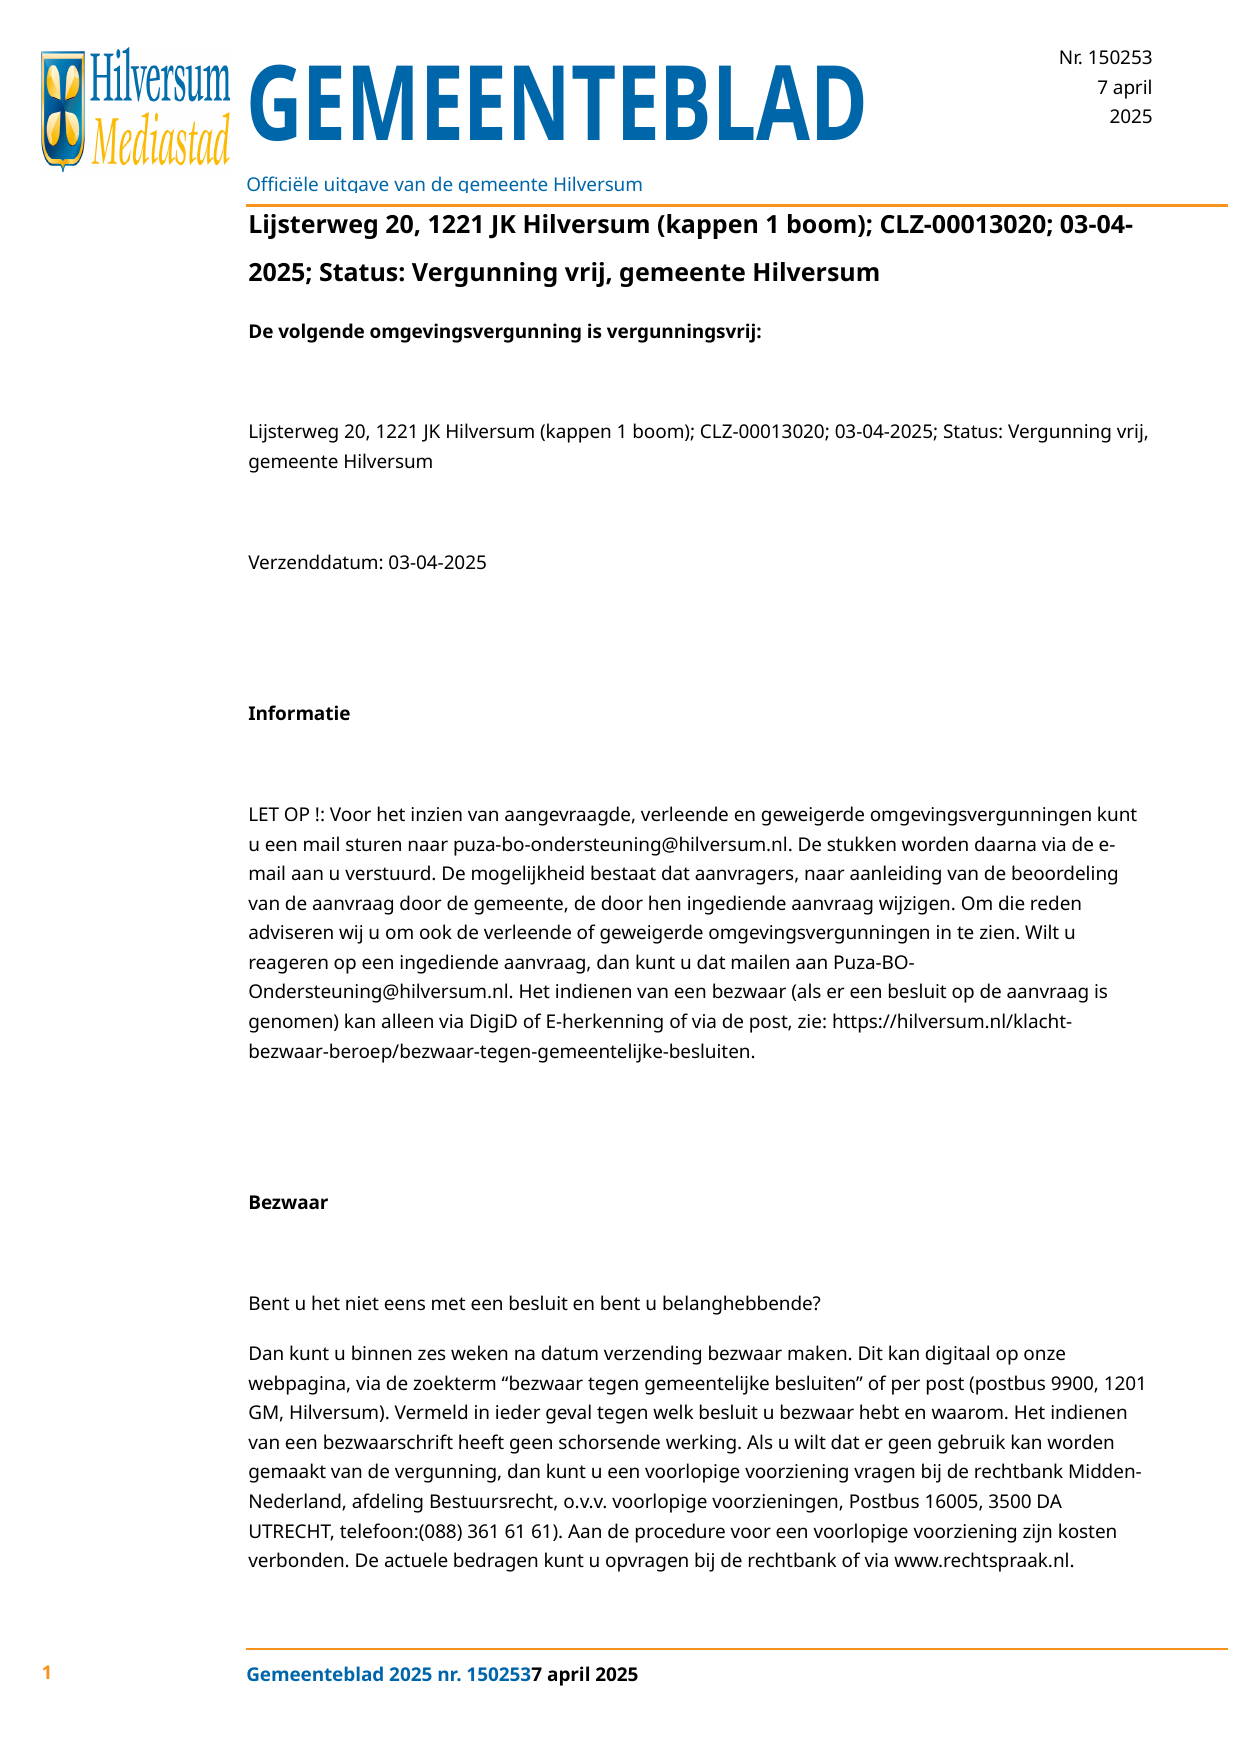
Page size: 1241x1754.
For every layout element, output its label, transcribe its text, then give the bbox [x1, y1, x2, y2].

text Informatie [248, 700, 1152, 726]
text Bent u het niet eens met een besluit en bent u belanghebbende? [248, 1290, 1152, 1316]
text Lijsterweg 20, 1221 JK Hilversum (kappen 1 boom); CLZ-00013020; 03-04-2025; Status: Vergunning vrij, gemeente Hilversum [248, 419, 1152, 474]
text De volgende omgevingsvergunning is vergunningsvrij: [248, 318, 1152, 344]
text Bezwaar [248, 1189, 1152, 1215]
text Verzenddatum: 03-04-2025 [248, 549, 1152, 575]
picture [41, 47, 231, 172]
text Lijsterweg 20, 1221 JK Hilversum (kappen 1 boom); CLZ-00013020; 03-04-2025; Status: Vergunning vrij, gemeente Hilversum [248, 207, 1152, 288]
text LET OP !: Voor het inzien van aangevraagde, verleende en geweigerde omgevingsvergunningen kunt u een mail sturen naar puza-bo-ondersteuning@hilversum.nl. De stukken worden daarna via de e-mail aan u verstuurd. De mogelijkheid bestaat dat aanvragers, naar aanleiding van de beoordeling van de aanvraag door de gemeente, de door hen ingediende aanvraag wijzigen. Om die reden adviseren wij u om ook de verleende of geweigerde omgevingsvergunningen in te zien. Wilt u reageren op een ingediende aanvraag, dan kunt u dat mailen aan Puza-BO-Ondersteuning@hilversum.nl. Het indienen van een bezwaar (als er een besluit op de aanvraag is genomen) kan alleen via DigiD of E-herkenning of via de post, zie: https://hilversum.nl/klacht-bezwaar-beroep/bezwaar-tegen-gemeentelijke-besluiten. [248, 801, 1152, 1064]
text Dan kunt u binnen zes weken na datum verzending bezwaar maken. Dit kan digitaal op onze webpagina, via de zoekterm “bezwaar tegen gemeentelijke besluiten” of per post (postbus 9900, 1201 GM, Hilversum). Vermeld in ieder geval tegen welk besluit u bezwaar hebt en waarom. Het indienen van een bezwaarschrift heeft geen schorsende werking. Als u wilt dat er geen gebruik kan worden gemaakt van de vergunning, dan kunt u een voorlopige voorziening vragen bij de rechtbank Midden-Nederland, afdeling Bestuursrecht, o.v.v. voorlopige voorzieningen, Postbus 16005, 3500 DA UTRECHT, telefoon:(088) 361 61 61). Aan de procedure voor een voorlopige voorziening zijn kosten verbonden. De actuele bedragen kunt u opvragen bij de rechtbank of via www.rechtspraak.nl. [248, 1340, 1152, 1573]
